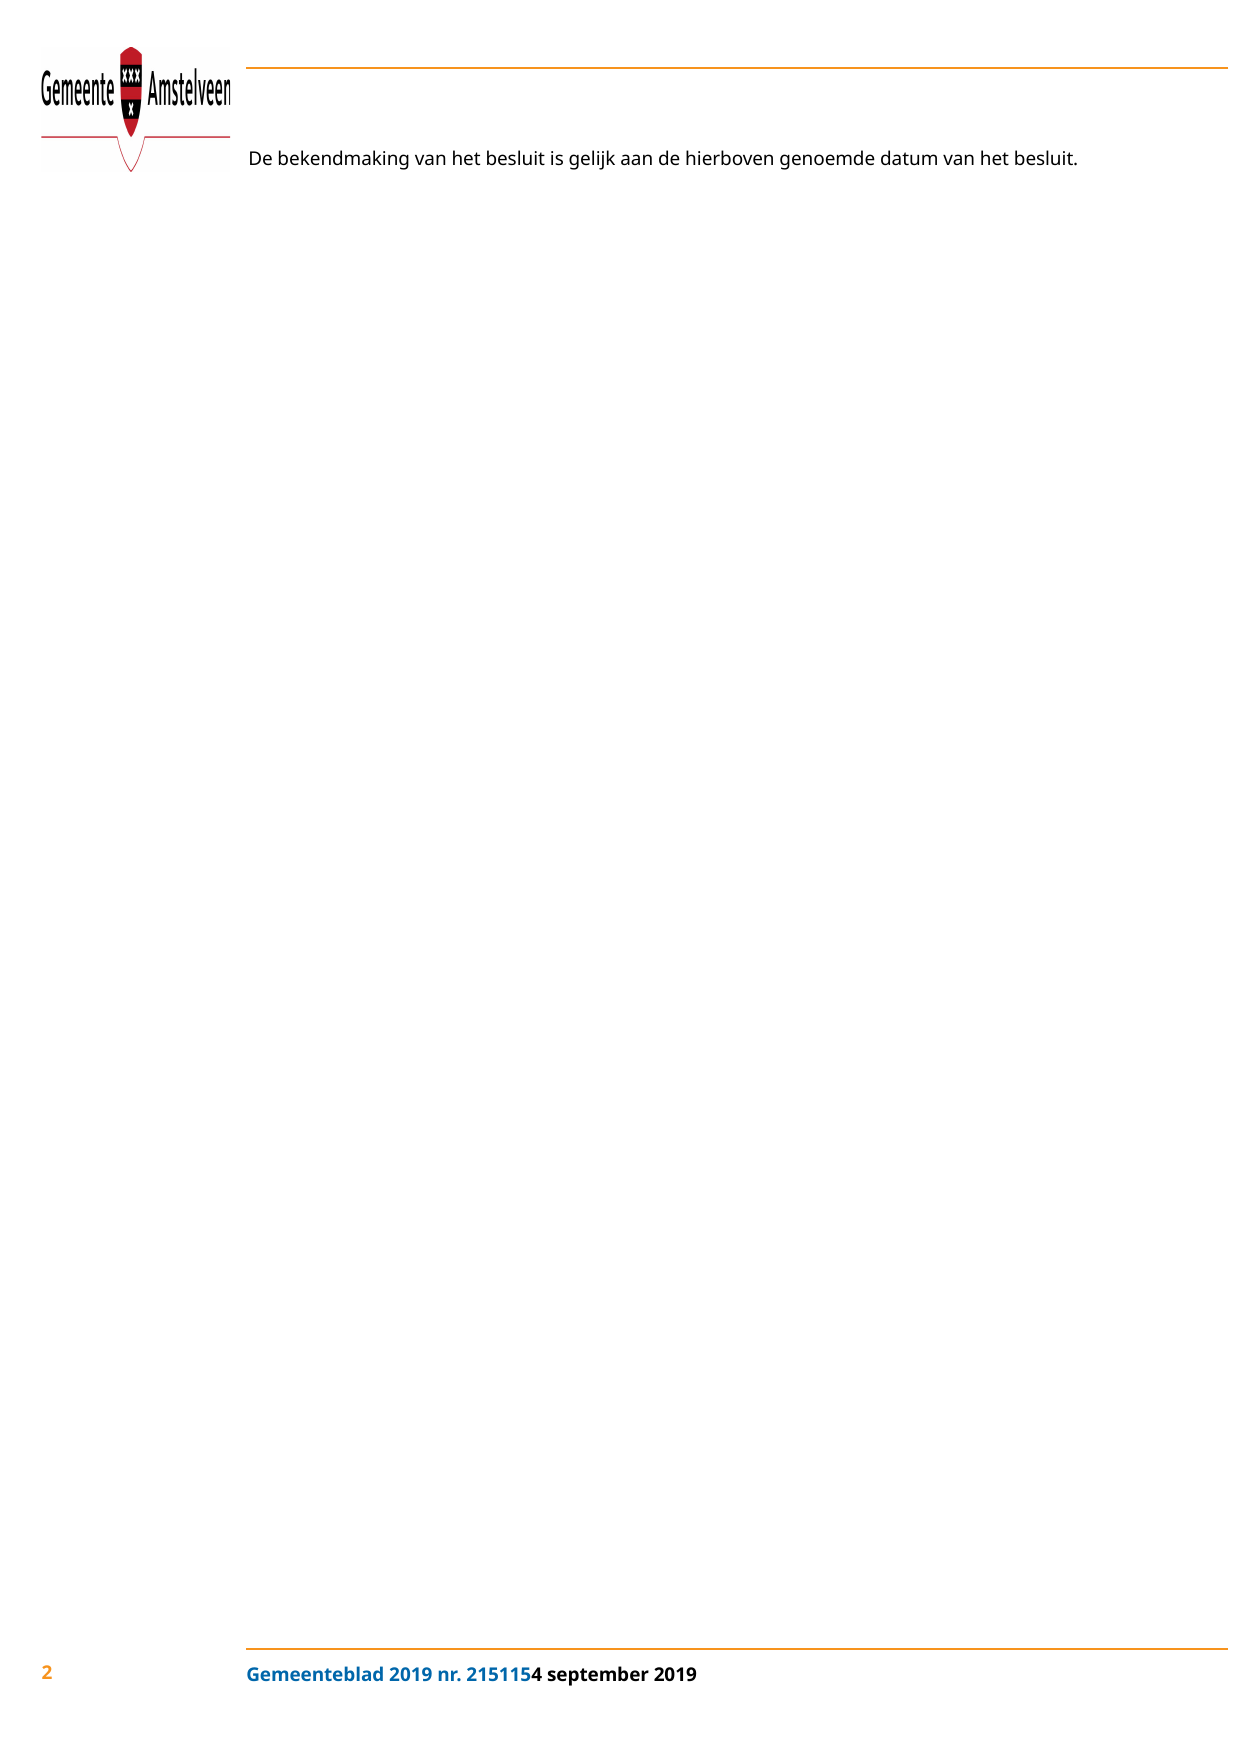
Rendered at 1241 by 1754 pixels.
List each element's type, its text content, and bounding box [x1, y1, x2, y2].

picture [41, 47, 231, 172]
text De bekendmaking van het besluit is gelijk aan de hierboven genoemde datum van het besluit. [248, 145, 1152, 171]
